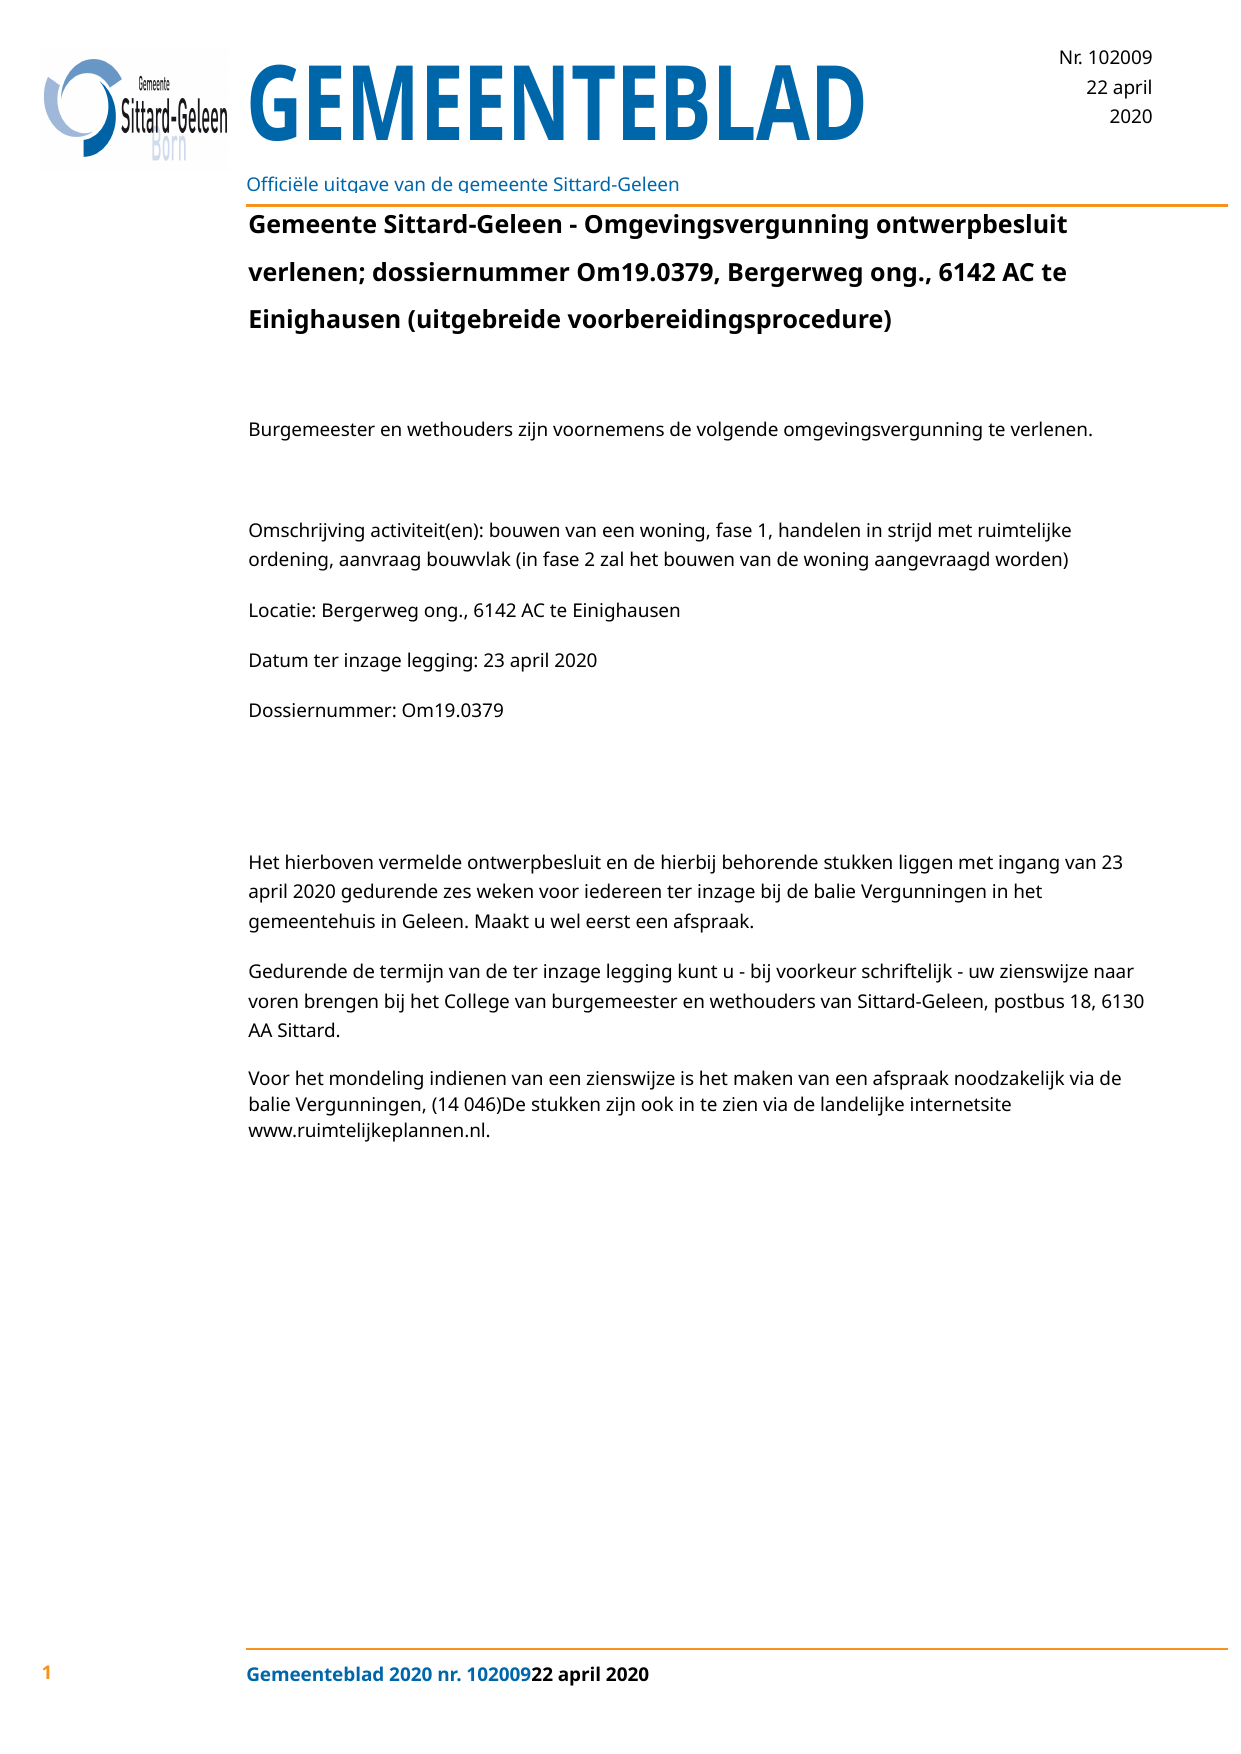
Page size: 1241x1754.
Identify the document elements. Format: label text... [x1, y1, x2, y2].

text Dossiernummer: Om19.0379 [248, 698, 1152, 723]
text Omschrijving activiteit(en): bouwen van een woning, fase 1, handelen in strijd met ruimtelijke ordening, aanvraag bouwvlak (in fase 2 zal het bouwen van de woning aangevraagd worden) [248, 517, 1152, 572]
text Burgemeester en wethouders zijn voornemens de volgende omgevingsvergunning te verlenen. [248, 416, 1152, 442]
text Het hierboven vermelde ontwerpbesluit en de hierbij behorende stukken liggen met ingang van 23 april 2020 gedurende zes weken voor iedereen ter inzage bij de balie Vergunningen in het gemeentehuis in Geleen. Maakt u wel eerst een afspraak. [248, 849, 1152, 934]
text Datum ter inzage legging: 23 april 2020 [248, 647, 1152, 673]
text Gemeente Sittard-Geleen - Omgevingsvergunning ontwerpbesluit verlenen; dossiernummer Om19.0379, Bergerweg ong., 6142 AC te Einighausen (uitgebreide voorbereidingsprocedure) [248, 207, 1152, 336]
text Voor het mondeling indienen van een zienswijze is het maken van een afspraak noodzakelijk via de balie Vergunningen, (14 046)De stukken zijn ook in te zien via de landelijke internetsite www.ruimtelijkeplannen.nl. [248, 1065, 1152, 1143]
text Gedurende de termijn van de ter inzage legging kunt u - bij voorkeur schriftelijk - uw zienswijze naar voren brengen bij het College van burgemeester en wethouders van Sittard-Geleen, postbus 18, 6130 AA Sittard. [248, 958, 1152, 1043]
picture [41, 47, 231, 172]
text Locatie: Bergerweg ong., 6142 AC te Einighausen [248, 597, 1152, 622]
